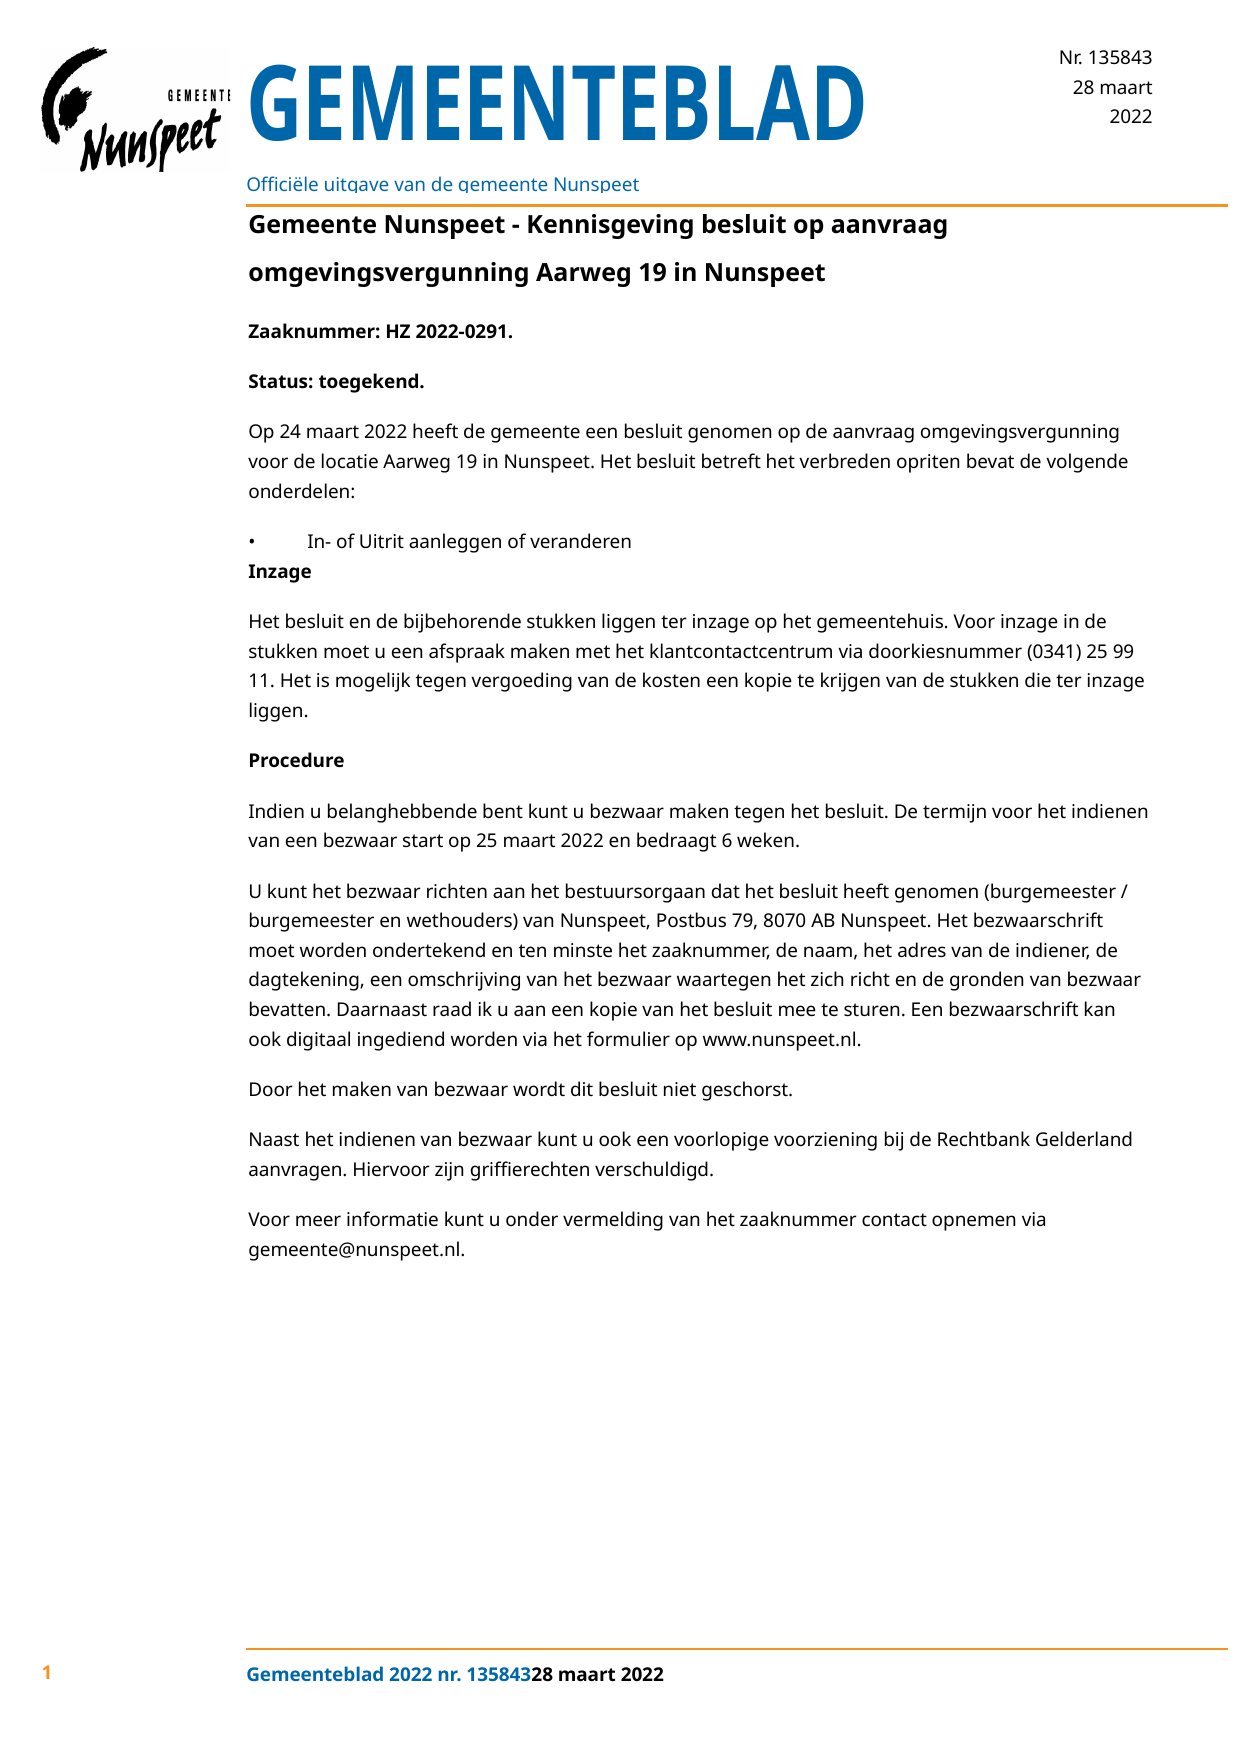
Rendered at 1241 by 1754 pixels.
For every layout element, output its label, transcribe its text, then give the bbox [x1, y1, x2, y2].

text Zaaknummer: HZ 2022-0291. [248, 318, 1152, 344]
text Indien u belanghebbende bent kunt u bezwaar maken tegen het besluit. De termijn voor het indienen van een bezwaar start op 25 maart 2022 en bedraagt 6 weken. [248, 798, 1152, 853]
picture [41, 47, 231, 172]
text U kunt het bezwaar richten aan het bestuursorgaan dat het besluit heeft genomen (burgemeester / burgemeester en wethouders) van Nunspeet, Postbus 79, 8070 AB Nunspeet. Het bezwaarschrift moet worden ondertekend en ten minste het zaaknummer, de naam, het adres van de indiener, de dagtekening, een omschrijving van het bezwaar waartegen het zich richt en de gronden van bezwaar bevatten. Daarnaast raad ik u aan een kopie van het besluit mee te sturen. Een bezwaarschrift kan ook digitaal ingediend worden via het formulier op www.nunspeet.nl. [248, 878, 1152, 1052]
text Door het maken van bezwaar wordt dit besluit niet geschorst. [248, 1076, 1152, 1102]
text Het besluit en de bijbehorende stukken liggen ter inzage op het gemeentehuis. Voor inzage in de stukken moet u een afspraak maken met het klantcontactcentrum via doorkiesnummer (0341) 25 99 11. Het is mogelijk tegen vergoeding van de kosten een kopie te krijgen van de stukken die ter inzage liggen. [248, 608, 1152, 723]
text Op 24 maart 2022 heeft de gemeente een besluit genomen op de aanvraag omgevingsvergunning voor de locatie Aarweg 19 in Nunspeet. Het besluit betreft het verbreden opriten bevat de volgende onderdelen: [248, 419, 1152, 504]
text Procedure [248, 747, 1152, 773]
text Naast het indienen van bezwaar kunt u ook een voorlopige voorziening bij de Rechtbank Gelderland aanvragen. Hiervoor zijn griffierechten verschuldigd. [248, 1127, 1152, 1182]
text Voor meer informatie kunt u onder vermelding van het zaaknummer contact opnemen via gemeente@nunspeet.nl. [248, 1207, 1152, 1262]
text Gemeente Nunspeet - Kennisgeving besluit op aanvraag omgevingsvergunning Aarweg 19 in Nunspeet [248, 207, 1152, 288]
text Status: toegekend. [248, 368, 1152, 394]
text Inzage [248, 558, 1152, 584]
list In- of Uitrit aanleggen of veranderen [248, 528, 1152, 554]
